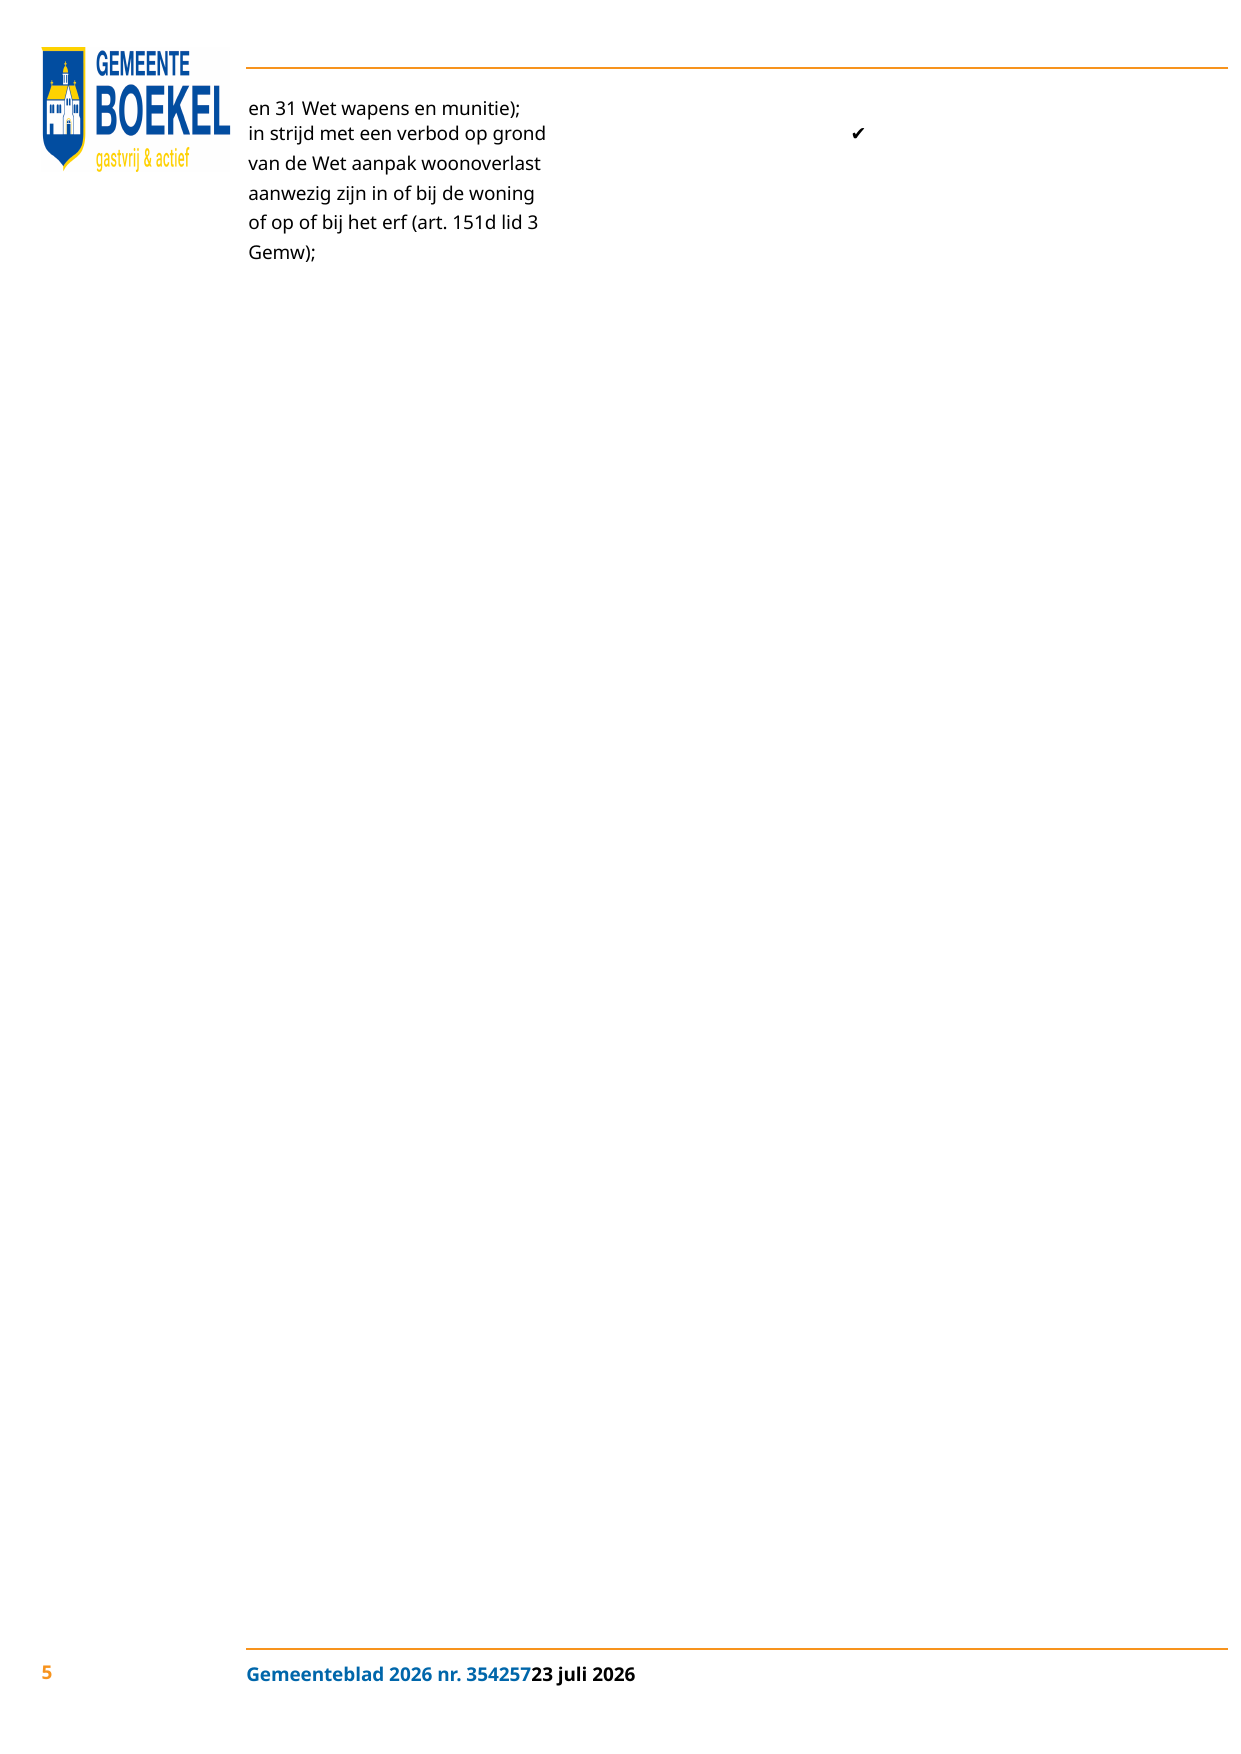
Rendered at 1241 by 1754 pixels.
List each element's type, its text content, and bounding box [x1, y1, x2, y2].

table_cell [850, 95, 1152, 121]
table_cell en 31 Wet wapens en munitie); [248, 95, 549, 121]
picture [41, 47, 231, 172]
table_cell [549, 121, 850, 264]
table_cell ✔ [850, 121, 1152, 264]
table_cell in strijd met een verbod op grond van de Wet aanpak woonoverlast aanwezig zijn in of bij de woning of op of bij het erf (art. 151d lid 3 Gemw); [248, 121, 549, 264]
table_cell [549, 95, 850, 121]
